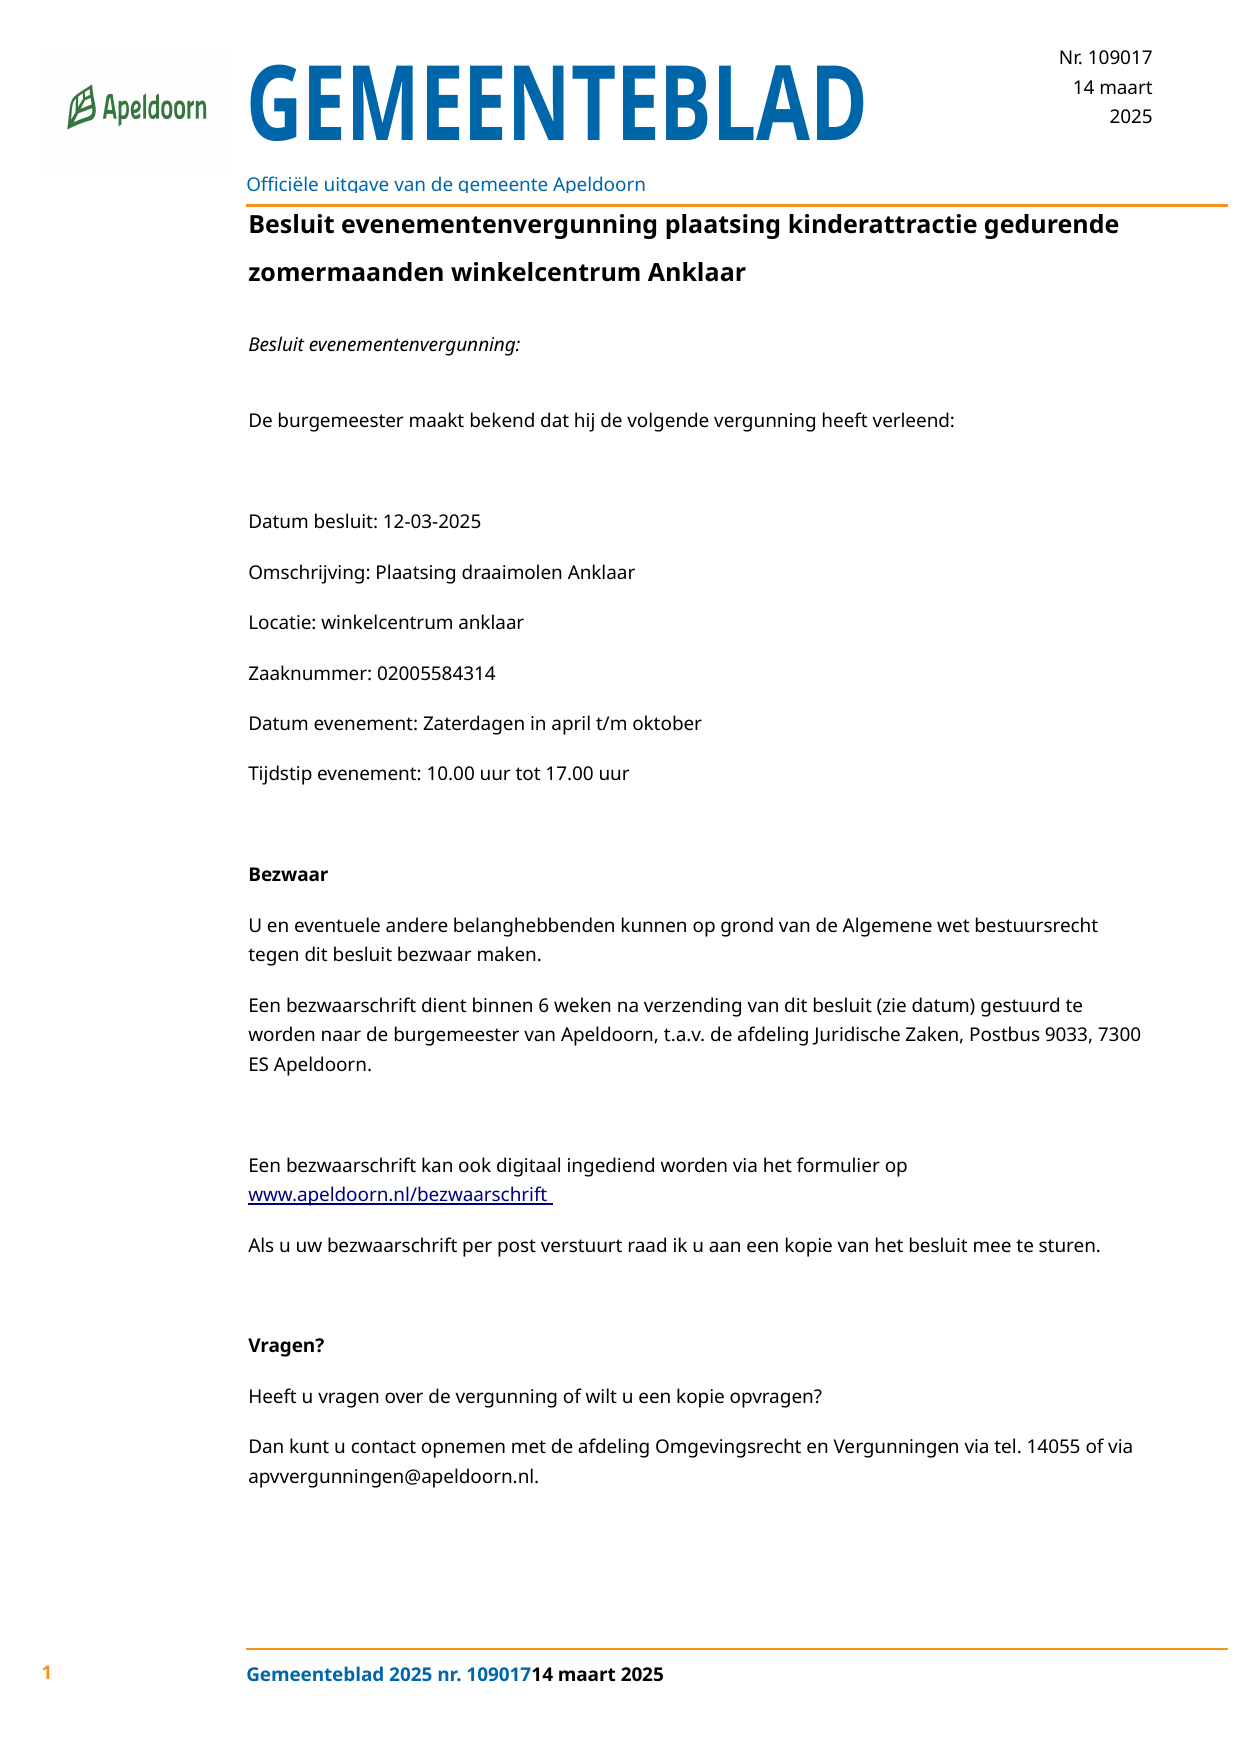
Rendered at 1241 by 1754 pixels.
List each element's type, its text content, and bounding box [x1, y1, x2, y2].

text Besluit evenementenvergunning plaatsing kinderattractie gedurende zomermaanden winkelcentrum Anklaar [248, 207, 1152, 288]
picture [41, 47, 231, 172]
text Als u uw bezwaarschrift per post verstuurt raad ik u aan een kopie van het besluit mee te sturen. [248, 1232, 1152, 1257]
text Datum evenement: Zaterdagen in april t/m oktober [248, 710, 1152, 736]
text Omschrijving: Plaatsing draaimolen Anklaar [248, 559, 1152, 584]
text De burgemeester maakt bekend dat hij de volgende vergunning heeft verleend: [248, 408, 1152, 433]
text Een bezwaarschrift kan ook digitaal ingediend worden via het formulier op www.apeldoorn.nl/bezwaarschrift [248, 1152, 1152, 1207]
text Zaaknummer: 02005584314 [248, 660, 1152, 685]
text U en eventuele andere belanghebbenden kunnen op grond van de Algemene wet bestuursrecht tegen dit besluit bezwaar maken. [248, 912, 1152, 967]
text Heeft u vragen over de vergunning of wilt u een kopie opvragen? [248, 1383, 1152, 1409]
text Tijdstip evenement: 10.00 uur tot 17.00 uur [248, 761, 1152, 786]
text Bezwaar [248, 861, 1152, 887]
text Een bezwaarschrift dient binnen 6 weken na verzending van dit besluit (zie datum) gestuurd te worden naar de burgemeester van Apeldoorn, t.a.v. de afdeling Juridische Zaken, Postbus 9033, 7300 ES Apeldoorn. [248, 992, 1152, 1077]
text Vragen? [248, 1333, 1152, 1358]
text Datum besluit: 12-03-2025 [248, 508, 1152, 534]
text Locatie: winkelcentrum anklaar [248, 609, 1152, 635]
text Dan kunt u contact opnemen met de afdeling Omgevingsrecht en Vergunningen via tel. 14055 of via apvvergunningen@apeldoorn.nl. [248, 1433, 1152, 1489]
text Besluit evenementenvergunning: [248, 331, 1152, 357]
